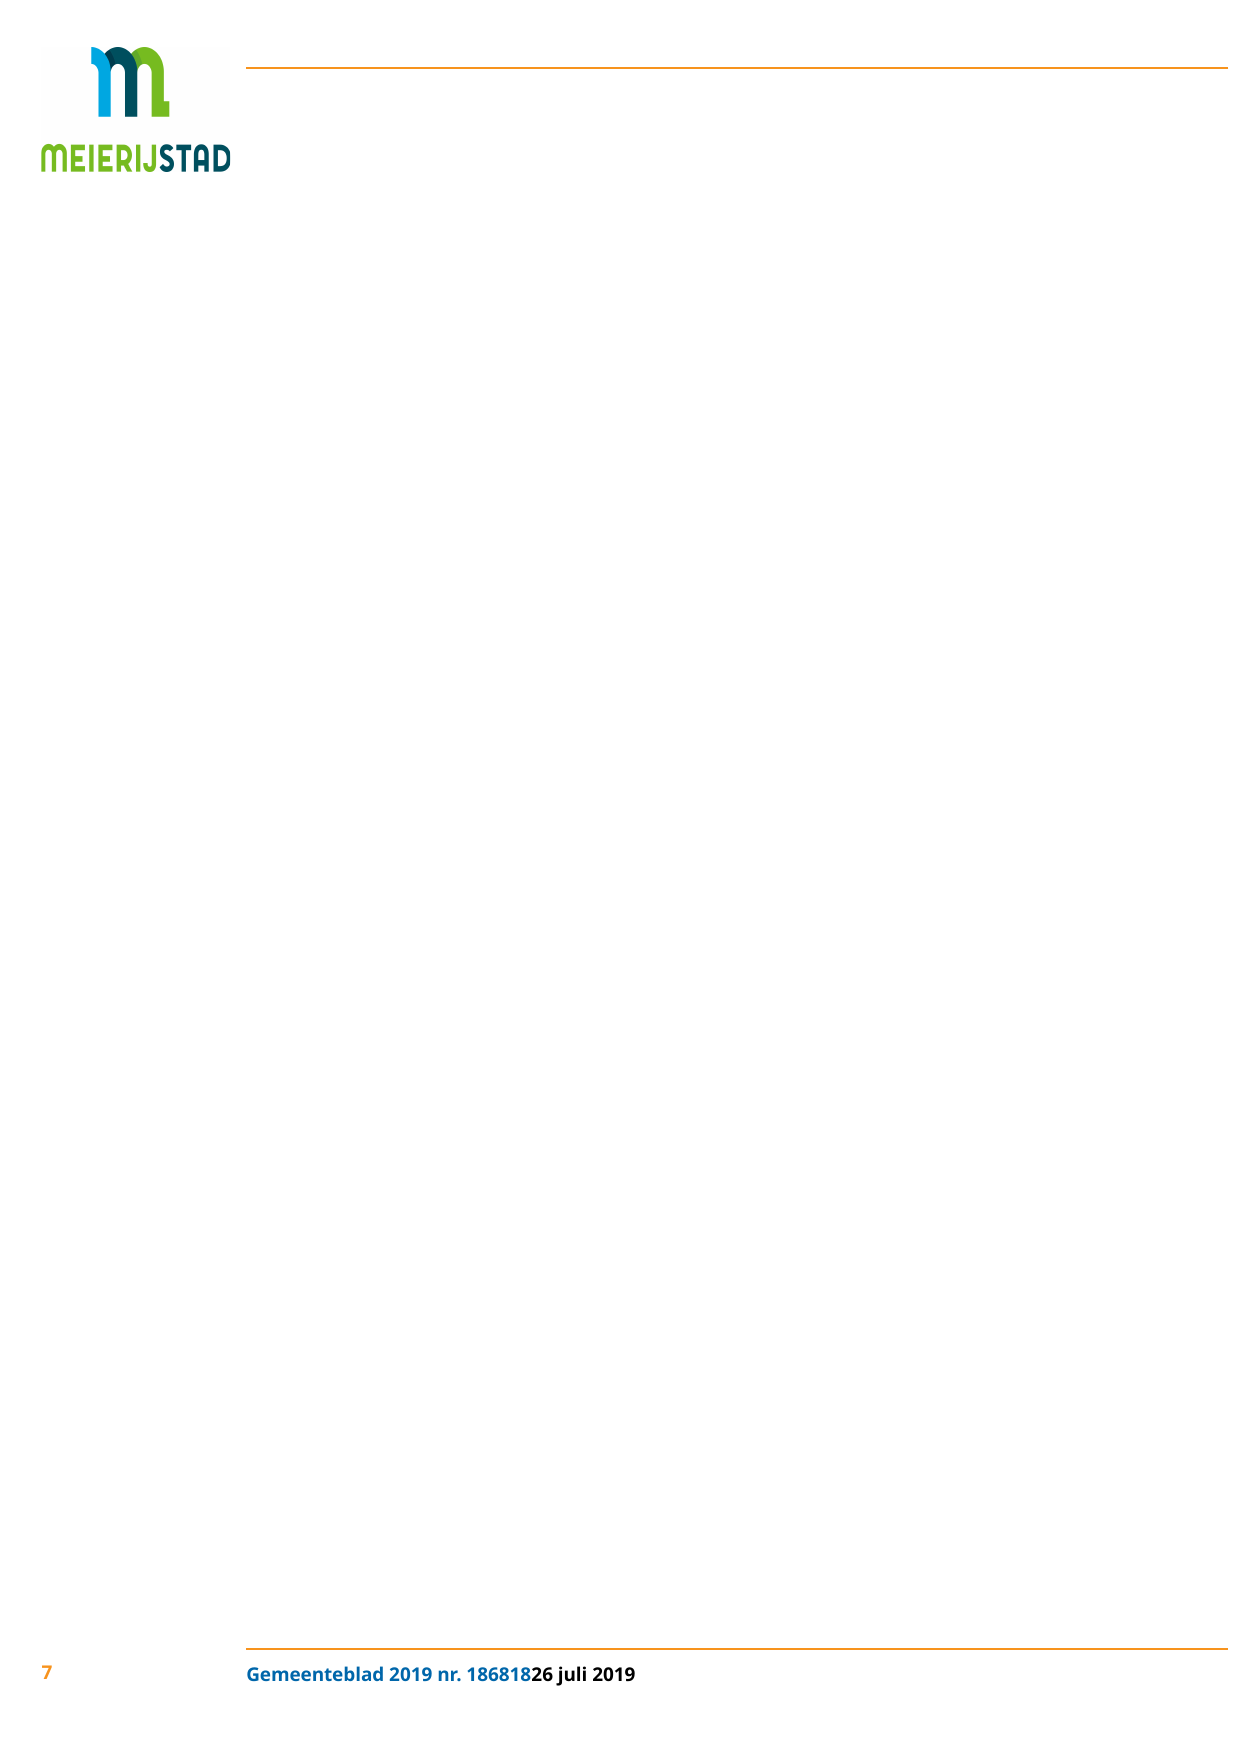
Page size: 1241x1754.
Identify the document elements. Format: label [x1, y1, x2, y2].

picture [41, 47, 231, 172]
